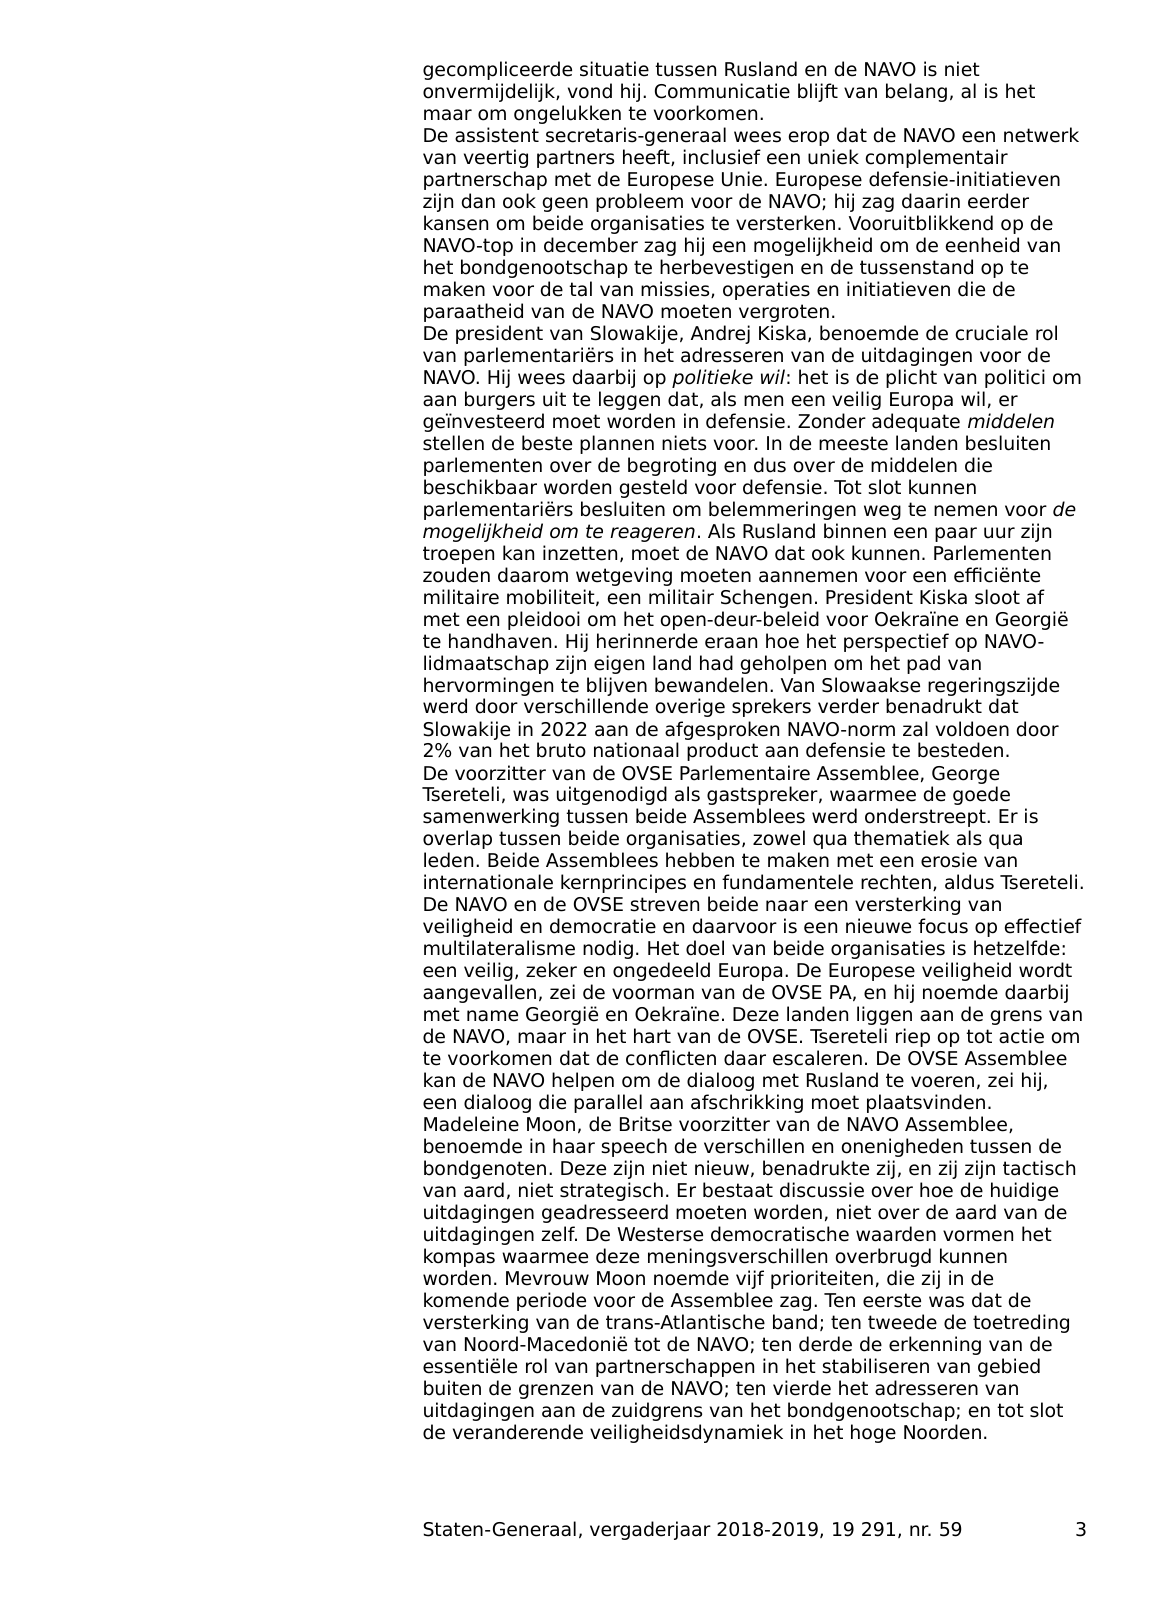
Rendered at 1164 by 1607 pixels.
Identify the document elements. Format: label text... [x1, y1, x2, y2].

text De voorzitter van de OVSE Parlementaire Assemblee, George Tsereteli, was uitgenodigd als gastspreker, waarmee de goede samenwerking tussen beide Assemblees werd onderstreept. Er is overlap tussen beide organisaties, zowel qua thematiek als qua leden. Beide Assemblees hebben te maken met een erosie van internationale kernprincipes en fundamentele rechten, aldus Tsereteli. De NAVO en de OVSE streven beide naar een versterking van veiligheid en democratie en daarvoor is een nieuwe focus op effectief multilateralisme nodig. Het doel van beide organisaties is hetzelfde: een veilig, zeker en ongedeeld Europa. De Europese veiligheid wordt aangevallen, zei de voorman van de OVSE PA, en hij noemde daarbij met name Georgië en Oekraïne. Deze landen liggen aan de grens van de NAVO, maar in het hart van de OVSE. Tsereteli riep op tot actie om te voorkomen dat de conflicten daar escaleren. De OVSE Assemblee kan de NAVO helpen om de dialoog met Rusland te voeren, zei hij, een dialoog die parallel aan afschrikking moet plaatsvinden. [422, 762, 1087, 1114]
text De assistent secretaris-generaal wees erop dat de NAVO een netwerk van veertig partners heeft, inclusief een uniek complementair partnerschap met de Europese Unie. Europese defensie-initiatieven zijn dan ook geen probleem voor de NAVO; hij zag daarin eerder kansen om beide organisaties te versterken. Vooruitblikkend op de NAVO-top in december zag hij een mogelijkheid om de eenheid van het bondgenootschap te herbevestigen en de tussenstand op te maken voor de tal van missies, operaties en initiatieven die de paraatheid van de NAVO moeten vergroten. [422, 125, 1087, 323]
text gecompliceerde situatie tussen Rusland en de NAVO is niet onvermijdelijk, vond hij. Communicatie blijft van belang, al is het maar om ongelukken te voorkomen. [422, 59, 1087, 125]
text Madeleine Moon, de Britse voorzitter van de NAVO Assemblee, benoemde in haar speech de verschillen en onenigheden tussen de bondgenoten. Deze zijn niet nieuw, benadrukte zij, en zij zijn tactisch van aard, niet strategisch. Er bestaat discussie over hoe de huidige uitdagingen geadresseerd moeten worden, niet over de aard van de uitdagingen zelf. De Westerse democratische waarden vormen het kompas waarmee deze meningsverschillen overbrugd kunnen worden. Mevrouw Moon noemde vijf prioriteiten, die zij in de komende periode voor de Assemblee zag. Ten eerste was dat de versterking van de trans-Atlantische band; ten tweede de toetreding van Noord-Macedonië tot de NAVO; ten derde de erkenning van de essentiële rol van partnerschappen in het stabiliseren van gebied buiten de grenzen van de NAVO; ten vierde het adresseren van uitdagingen aan de zuidgrens van het bondgenootschap; en tot slot de veranderende veiligheidsdynamiek in het hoge Noorden. [422, 1114, 1087, 1444]
text De president van Slowakije, Andrej Kiska, benoemde de cruciale rol van parlementariërs in het adresseren van de uitdagingen voor de NAVO. Hij wees daarbij op politieke wil: het is de plicht van politici om aan burgers uit te leggen dat, als men een veilig Europa wil, er geïnvesteerd moet worden in defensie. Zonder adequate middelen stellen de beste plannen niets voor. In de meeste landen besluiten parlementen over de begroting en dus over de middelen die beschikbaar worden gesteld voor defensie. Tot slot kunnen parlementariërs besluiten om belemmeringen weg te nemen voor de mogelijkheid om te reageren. Als Rusland binnen een paar uur zijn troepen kan inzetten, moet de NAVO dat ook kunnen. Parlementen zouden daarom wetgeving moeten aannemen voor een efficiënte militaire mobiliteit, een militair Schengen. President Kiska sloot af met een pleidooi om het open-deur-beleid voor Oekraïne en Georgië te handhaven. Hij herinnerde eraan hoe het perspectief op NAVO-lidmaatschap zijn eigen land had geholpen om het pad van hervormingen te blijven bewandelen. Van Slowaakse regeringszijde werd door verschillende overige sprekers verder benadrukt dat Slowakije in 2022 aan de afgesproken NAVO-norm zal voldoen door 2% van het bruto nationaal product aan defensie te besteden. [422, 323, 1087, 762]
